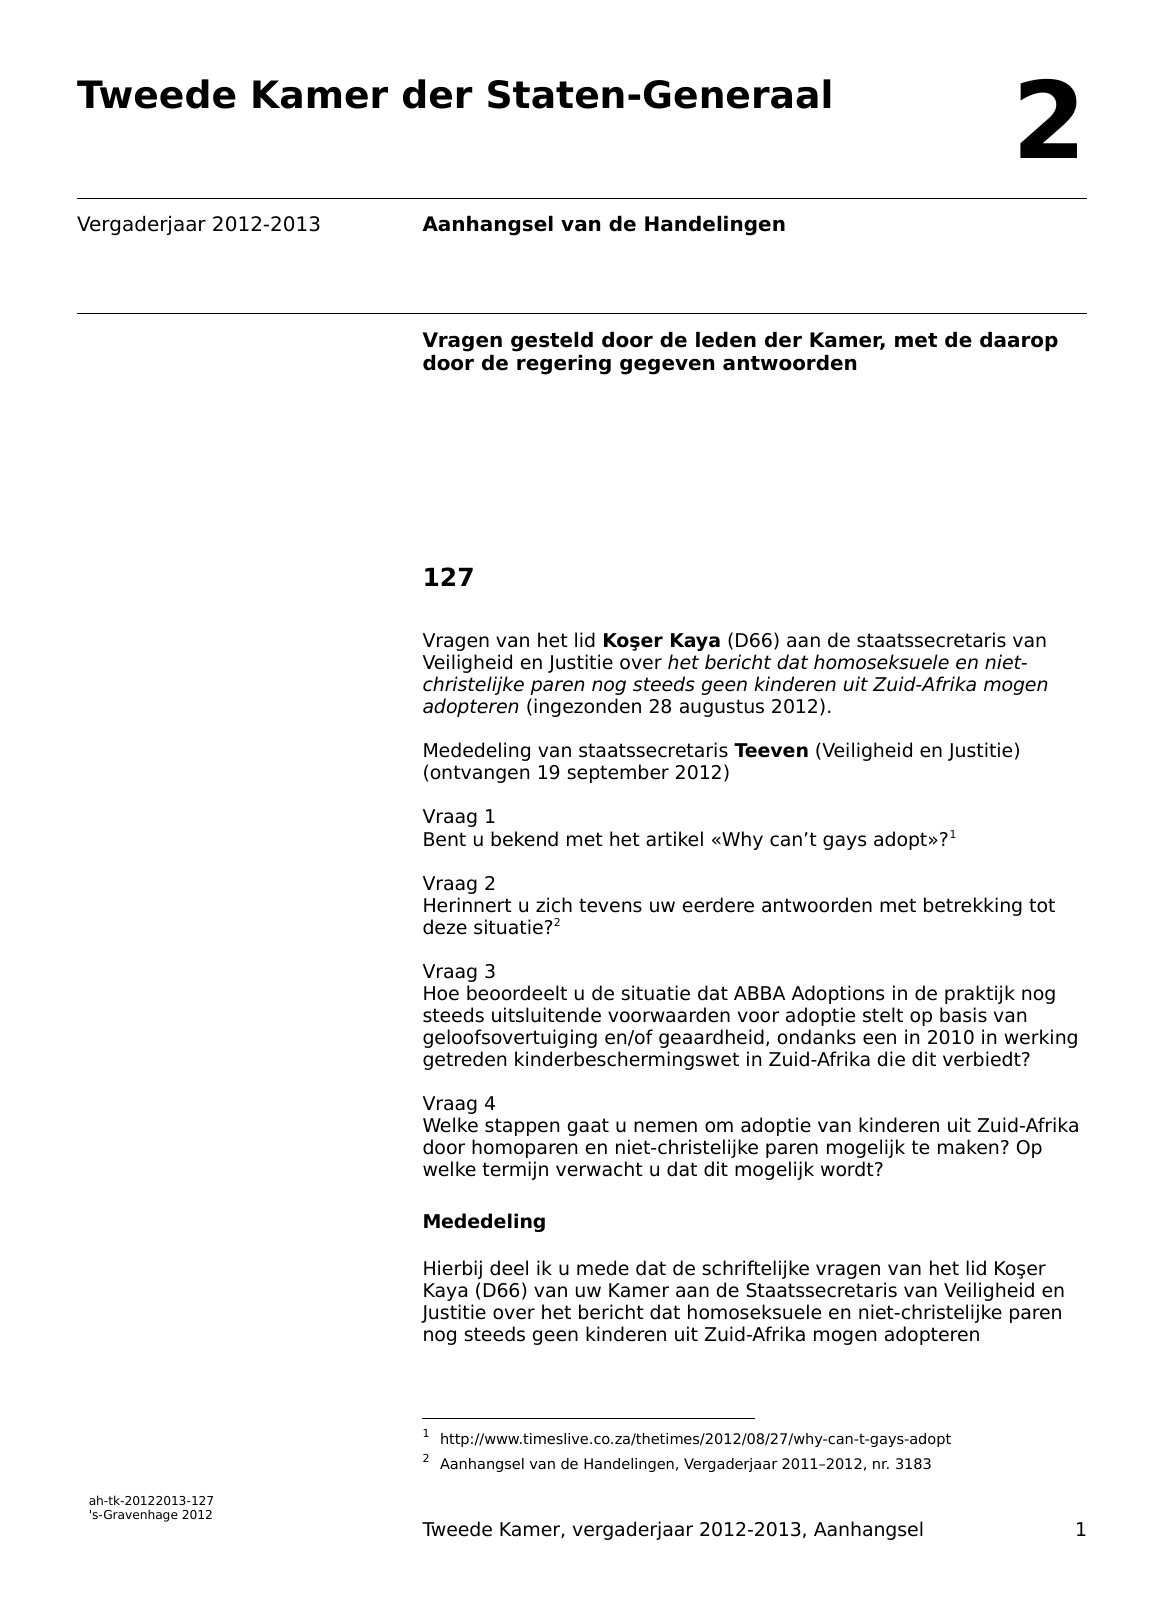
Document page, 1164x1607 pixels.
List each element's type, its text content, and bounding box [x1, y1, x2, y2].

text http://www.timeslive.co.za/thetimes/2012/08/27/why-can-t-gays-adopt [422, 1427, 1087, 1449]
text Vraag 2 [422, 873, 1087, 894]
table_cell Vragen gesteld door de leden der Kamer, met de daarop door de regering gegeven antwoorden [422, 314, 1087, 375]
subtitle Mededeling [422, 1211, 1087, 1233]
table_header 2 [886, 59, 1087, 198]
text Bent u bekend met het artikel «Why can’t gays adopt»? [422, 828, 1087, 850]
text 's-Gravenhage 2012 [88, 1508, 323, 1522]
text 127 [422, 563, 1087, 592]
text Hoe beoordeelt u de situatie dat ABBA Adoptions in de praktijk nog steeds uitsluitende voorwaarden voor adoptie stelt op basis van geloofsovertuiging en/of geaardheid, ondanks een in 2010 in werking getreden kinderbeschermingswet in Zuid-Afrika die dit verbiedt? [422, 983, 1087, 1071]
text Aanhangsel van de Handelingen, Vergaderjaar 2011–2012, nr. 3183 [422, 1452, 1087, 1474]
table_cell Aanhangsel van de Handelingen [422, 199, 1087, 313]
text Welke stappen gaat u nemen om adoptie van kinderen uit Zuid-Afrika door homoparen en niet-christelijke paren mogelijk te maken? Op welke termijn verwacht u dat dit mogelijk wordt? [422, 1115, 1087, 1181]
text Herinnert u zich tevens uw eerdere antwoorden met betrekking tot deze situatie? [422, 894, 1087, 938]
table_cell [77, 314, 422, 375]
text Vragen van het lid Koşer Kaya (D66) aan de staatssecretaris van Veiligheid en Justitie over het bericht dat homoseksuele en niet-christelijke paren nog steeds geen kinderen uit Zuid-Afrika mogen adopteren (ingezonden 28 augustus 2012). [422, 630, 1087, 718]
table_header Tweede Kamer der Staten-Generaal [77, 59, 886, 198]
text Vraag 3 [422, 961, 1087, 983]
table_cell Vergaderjaar 2012-2013 [77, 199, 422, 313]
text Vraag 1 [422, 806, 1087, 828]
text ah-tk-20122013-127 [88, 1494, 323, 1508]
text Vraag 4 [422, 1093, 1087, 1115]
text Mededeling van staatssecretaris Teeven (Veiligheid en Justitie) (ontvangen 19 september 2012) [422, 740, 1087, 784]
text Hierbij deel ik u mede dat de schriftelijke vragen van het lid Koşer Kaya (D66) van uw Kamer aan de Staatssecretaris van Veiligheid en Justitie over het bericht dat homoseksuele en niet-christelijke paren nog steeds geen kinderen uit Zuid-Afrika mogen adopteren [422, 1258, 1087, 1346]
